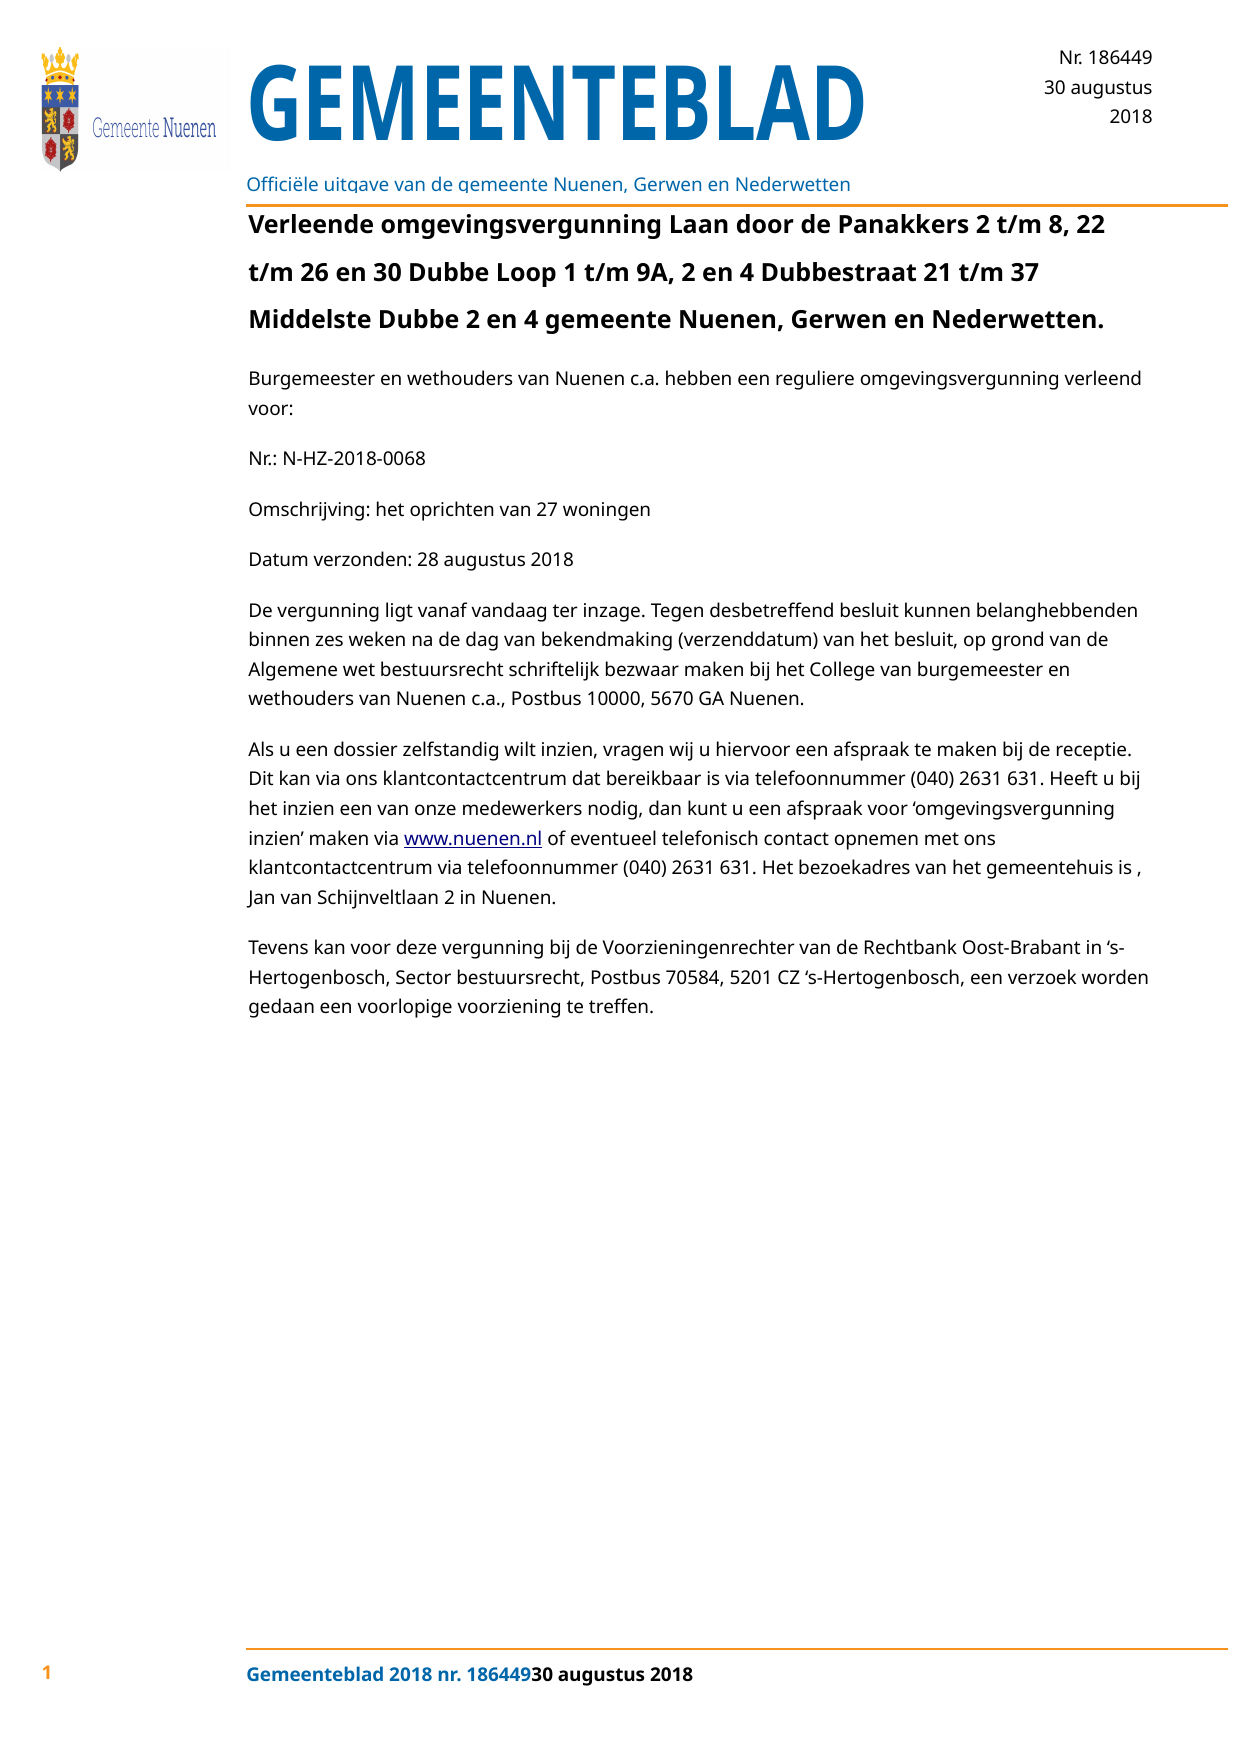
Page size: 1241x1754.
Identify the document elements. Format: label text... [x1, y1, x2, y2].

text Burgemeester en wethouders van Nuenen c.a. hebben een reguliere omgevingsvergunning verleend voor: [248, 366, 1152, 421]
text Als u een dossier zelfstandig wilt inzien, vragen wij u hiervoor een afspraak te maken bij de receptie. Dit kan via ons klantcontactcentrum dat bereikbaar is via telefoonnummer (040) 2631 631. Heeft u bij het inzien een van onze medewerkers nodig, dan kunt u een afspraak voor ‘omgevingsvergunning inzien’ maken via www.nuenen.nl of eventueel telefonisch contact opnemen met ons klantcontactcentrum via telefoonnummer (040) 2631 631. Het bezoekadres van het gemeentehuis is , Jan van Schijnveltlaan 2 in Nuenen. [248, 736, 1152, 909]
text Tevens kan voor deze vergunning bij de Voorzieningenrechter van de Rechtbank Oost-Brabant in ‘s-Hertogenbosch, Sector bestuursrecht, Postbus 70584, 5201 CZ ‘s-Hertogenbosch, een verzoek worden gedaan een voorlopige voorziening te treffen. [248, 934, 1152, 1019]
text Datum verzonden: 28 augustus 2018 [248, 546, 1152, 572]
text Verleende omgevingsvergunning Laan door de Panakkers 2 t/m 8, 22 t/m 26 en 30 Dubbe Loop 1 t/m 9A, 2 en 4 Dubbestraat 21 t/m 37 Middelste Dubbe 2 en 4 gemeente Nuenen, Gerwen en Nederwetten. [248, 207, 1152, 336]
text De vergunning ligt vanaf vandaag ter inzage. Tegen desbetreffend besluit kunnen belanghebbenden binnen zes weken na de dag van bekendmaking (verzenddatum) van het besluit, op grond van de Algemene wet bestuursrecht schriftelijk bezwaar maken bij het College van burgemeester en wethouders van Nuenen c.a., Postbus 10000, 5670 GA Nuenen. [248, 597, 1152, 711]
text Omschrijving: het oprichten van 27 woningen [248, 496, 1152, 522]
text Nr.: N-HZ-2018-0068 [248, 446, 1152, 471]
picture [41, 47, 231, 172]
